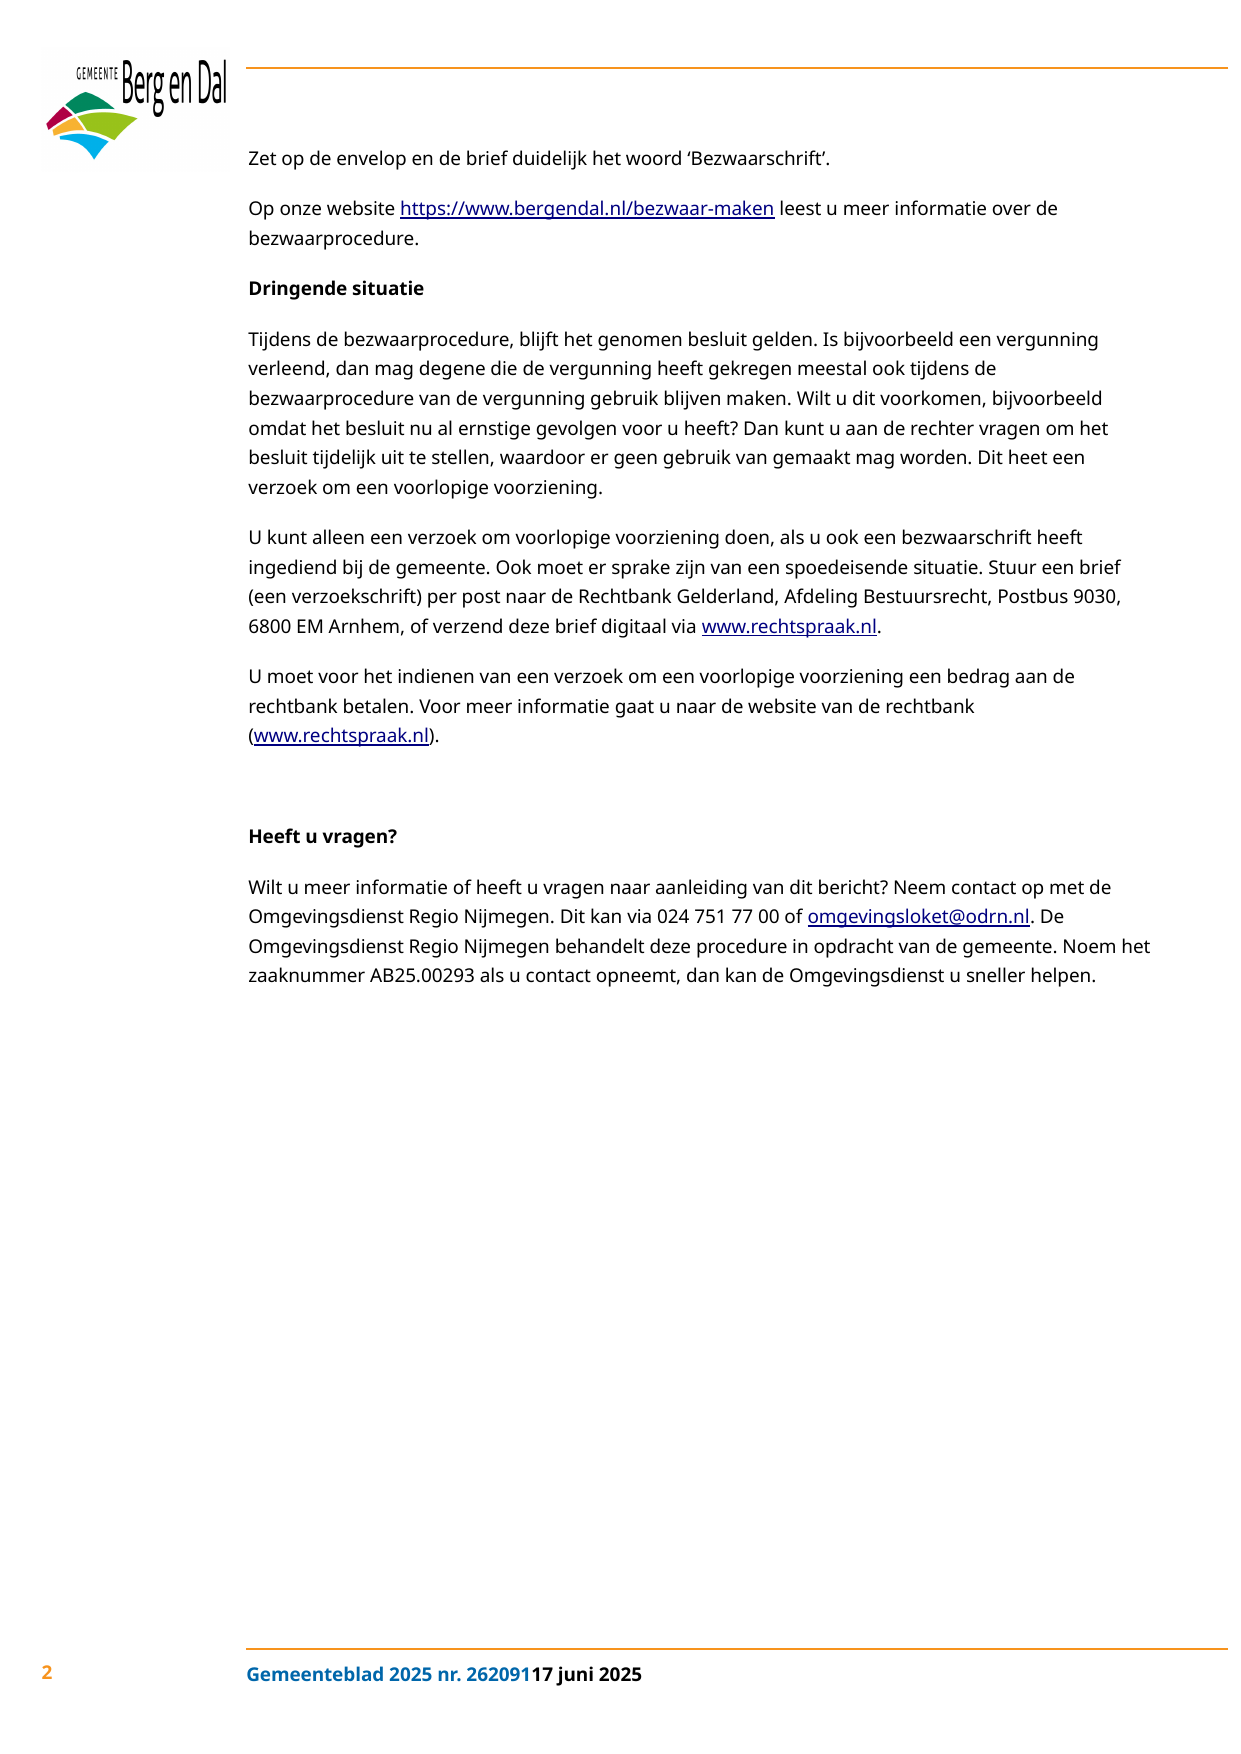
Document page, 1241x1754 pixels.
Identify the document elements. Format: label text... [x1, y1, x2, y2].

text Wilt u meer informatie of heeft u vragen naar aanleiding van dit bericht? Neem contact op met de Omgevingsdienst Regio Nijmegen. Dit kan via 024 751 77 00 of omgevingsloket@odrn.nl. De Omgevingsdienst Regio Nijmegen behandelt deze procedure in opdracht van de gemeente. Noem het zaaknummer AB25.00293 als u contact opneemt, dan kan de Omgevingsdienst u sneller helpen. [248, 874, 1152, 988]
text Op onze website https://www.bergendal.nl/bezwaar-maken leest u meer informatie over de bezwaarprocedure. [248, 196, 1152, 251]
text Dringende situatie [248, 276, 1152, 301]
picture [41, 47, 231, 172]
text Heeft u vragen? [248, 823, 1152, 849]
text U moet voor het indienen van een verzoek om een voorlopige voorziening een bedrag aan de rechtbank betalen. Voor meer informatie gaat u naar de website van de rechtbank (www.rechtspraak.nl). [248, 663, 1152, 748]
text Tijdens de bezwaarprocedure, blijft het genomen besluit gelden. Is bijvoorbeeld een vergunning verleend, dan mag degene die de vergunning heeft gekregen meestal ook tijdens de bezwaarprocedure van de vergunning gebruik blijven maken. Wilt u dit voorkomen, bijvoorbeeld omdat het besluit nu al ernstige gevolgen voor u heeft? Dan kunt u aan de rechter vragen om het besluit tijdelijk uit te stellen, waardoor er geen gebruik van gemaakt mag worden. Dit heet een verzoek om een voorlopige voorziening. [248, 326, 1152, 500]
text U kunt alleen een verzoek om voorlopige voorziening doen, als u ook een bezwaarschrift heeft ingediend bij de gemeente. Ook moet er sprake zijn van een spoedeisende situatie. Stuur een brief (een verzoekschrift) per post naar de Rechtbank Gelderland, Afdeling Bestuursrecht, Postbus 9030, 6800 EM Arnhem, of verzend deze brief digitaal via www.rechtspraak.nl. [248, 524, 1152, 639]
text Zet op de envelop en de brief duidelijk het woord ‘Bezwaarschrift’. [248, 145, 1152, 171]
